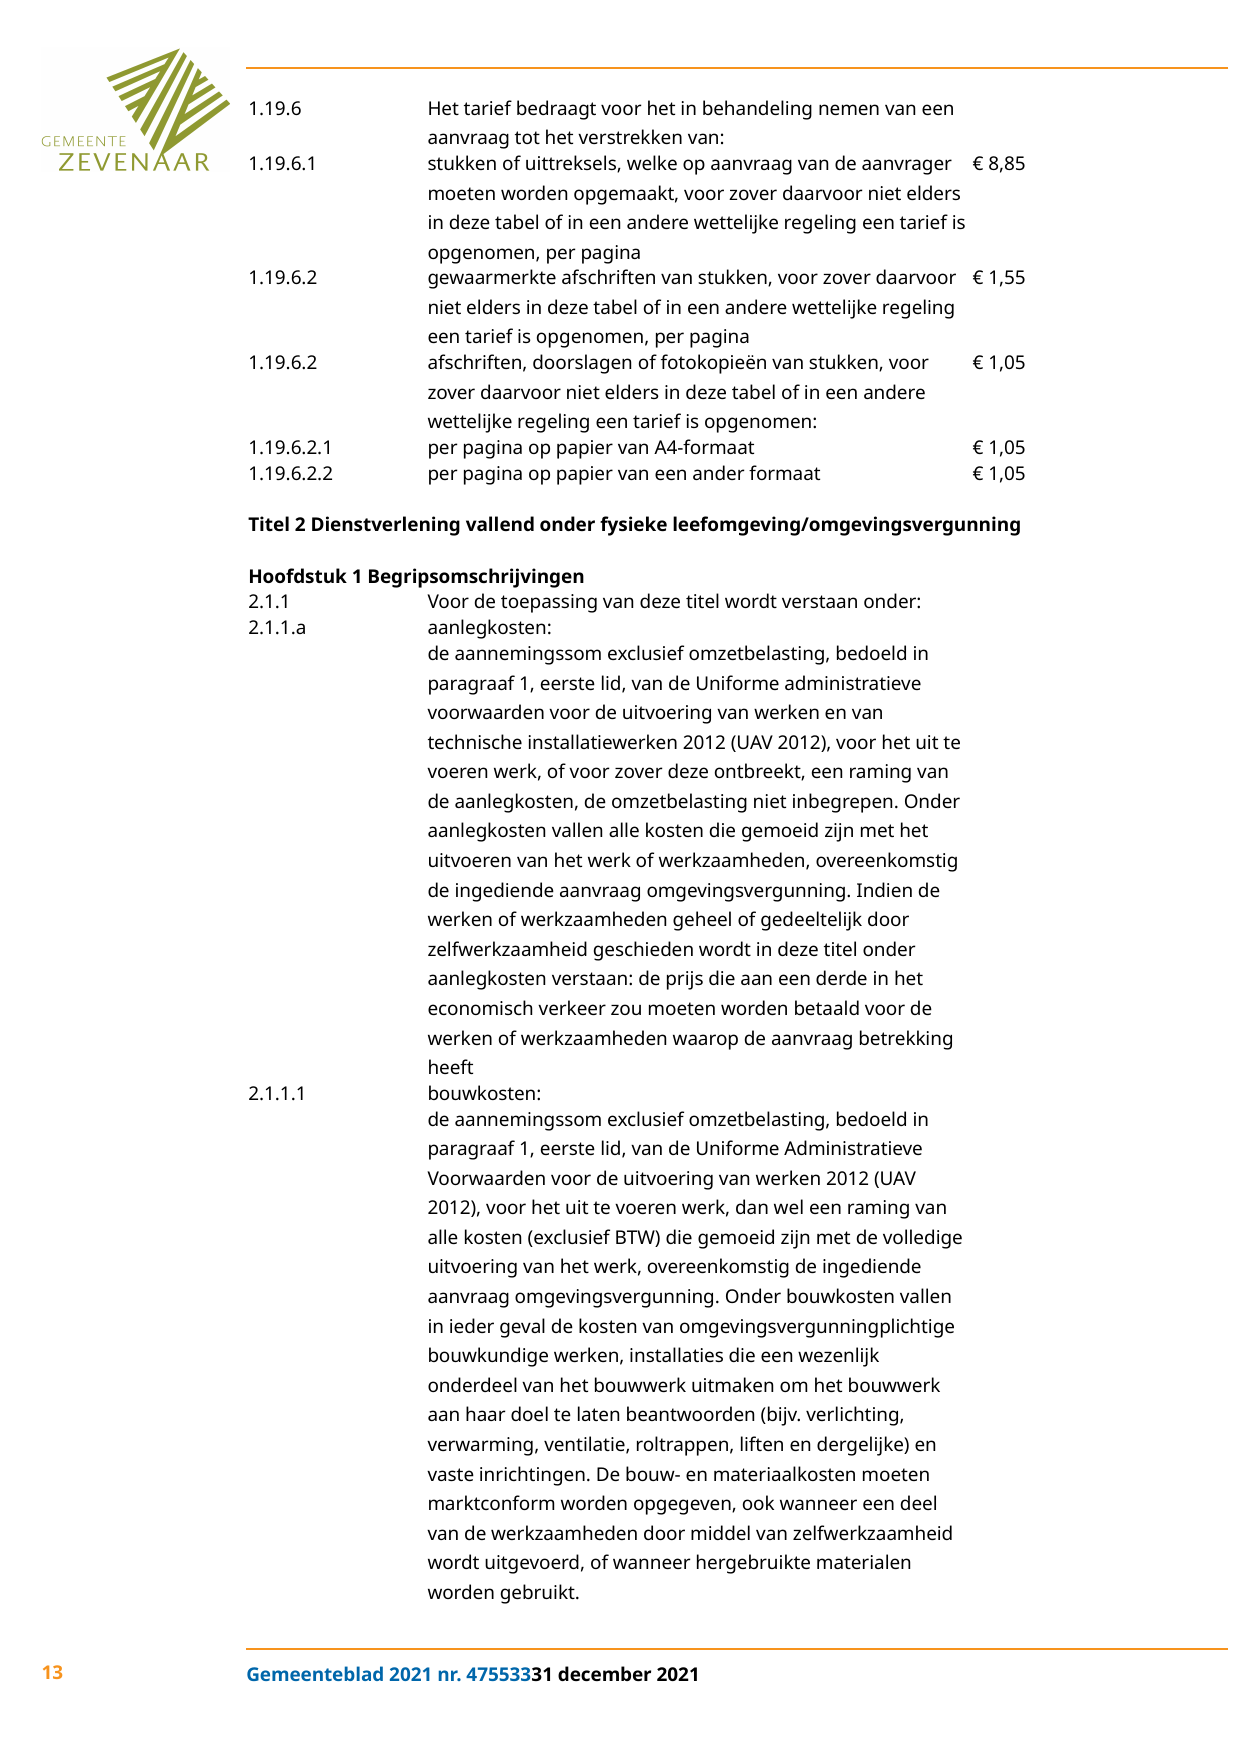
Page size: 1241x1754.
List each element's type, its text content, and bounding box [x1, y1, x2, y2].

table_cell € 1,05 [973, 350, 1152, 434]
table_cell per pagina op papier van een ander formaat [427, 460, 972, 486]
table_cell gewaarmerkte afschriften van stukken, voor zover daarvoor niet elders in deze tabel of in een andere wettelijke regeling een tarief is opgenomen, per pagina [427, 265, 972, 349]
table_cell Titel 2 Dienstverlening vallend onder fysieke leefomgeving/omgevingsvergunning [248, 512, 1152, 537]
table_cell [248, 537, 427, 563]
table_cell 1.19.6.1 [248, 150, 427, 264]
table_cell [973, 640, 1152, 1080]
table_cell [973, 1080, 1152, 1106]
table_cell 1.19.6 [248, 95, 427, 150]
table_cell Hoofdstuk 1 Begripsomschrijvingen [248, 563, 1152, 589]
table_cell 1.19.6.2 [248, 350, 427, 434]
table_cell [427, 486, 972, 512]
table_cell [973, 1106, 1152, 1605]
table_cell € 1,55 [973, 265, 1152, 349]
table_cell [248, 640, 427, 1080]
table_cell [248, 486, 427, 512]
table_cell per pagina op papier van A4-formaat [427, 434, 972, 460]
table_cell 2.1.1 [248, 589, 427, 614]
table_cell Het tarief bedraagt voor het in behandeling nemen van een aanvraag tot het verstrekken van: [427, 95, 972, 150]
table_cell Voor de toepassing van deze titel wordt verstaan onder: [427, 589, 972, 614]
table_cell € 1,05 [973, 460, 1152, 486]
table_cell de aannemingssom exclusief omzetbelasting, bedoeld in paragraaf 1, eerste lid, van de Uniforme administratieve voorwaarden voor de uitvoering van werken en van technische installatiewerken 2012 (UAV 2012), voor het uit te voeren werk, of voor zover deze ontbreekt, een raming van de aanlegkosten, de omzetbelasting niet inbegrepen. Onder aanlegkosten vallen alle kosten die gemoeid zijn met het uitvoeren van het werk of werkzaamheden, overeenkomstig de ingediende aanvraag omgevingsvergunning. Indien de werken of werkzaamheden geheel of gedeeltelijk door zelfwerkzaamheid geschieden wordt in deze titel onder aanlegkosten verstaan: de prijs die aan een derde in het economisch verkeer zou moeten worden betaald voor de werken of werkzaamheden waarop de aanvraag betrekking heeft [427, 640, 972, 1080]
picture [41, 47, 231, 172]
table_cell afschriften, doorslagen of fotokopieën van stukken, voor zover daarvoor niet elders in deze tabel of in een andere wettelijke regeling een tarief is opgenomen: [427, 350, 972, 434]
table_cell 1.19.6.2.2 [248, 460, 427, 486]
table_cell € 8,85 [973, 150, 1152, 264]
table_cell 1.19.6.2 [248, 265, 427, 349]
table_cell [973, 537, 1152, 563]
table_cell [973, 615, 1152, 640]
table_cell [973, 589, 1152, 614]
table_cell 1.19.6.2.1 [248, 434, 427, 460]
table_cell [973, 486, 1152, 512]
table_cell [427, 537, 972, 563]
table_cell [973, 95, 1152, 150]
table_cell stukken of uittreksels, welke op aanvraag van de aanvrager moeten worden opgemaakt, voor zover daarvoor niet elders in deze tabel of in een andere wettelijke regeling een tarief is opgenomen, per pagina [427, 150, 972, 264]
table_cell 2.1.1.1 [248, 1080, 427, 1106]
table_cell bouwkosten: [427, 1080, 972, 1106]
table_cell [248, 1106, 427, 1605]
table_cell de aannemingssom exclusief omzetbelasting, bedoeld in paragraaf 1, eerste lid, van de Uniforme Administratieve Voorwaarden voor de uitvoering van werken 2012 (UAV 2012), voor het uit te voeren werk, dan wel een raming van alle kosten (exclusief BTW) die gemoeid zijn met de volledige uitvoering van het werk, overeenkomstig de ingediende aanvraag omgevingsvergunning. Onder bouwkosten vallen in ieder geval de kosten van omgevingsvergunningplichtige bouwkundige werken, installaties die een wezenlijk onderdeel van het bouwwerk uitmaken om het bouwwerk aan haar doel te laten beantwoorden (bijv. verlichting, verwarming, ventilatie, roltrappen, liften en dergelijke) en vaste inrichtingen. De bouw- en materiaalkosten moeten marktconform worden opgegeven, ook wanneer een deel van de werkzaamheden door middel van zelfwerkzaamheid wordt uitgevoerd, of wanneer hergebruikte materialen worden gebruikt. [427, 1106, 972, 1605]
table_cell 2.1.1.a [248, 615, 427, 640]
table_cell € 1,05 [973, 434, 1152, 460]
table_cell aanlegkosten: [427, 615, 972, 640]
